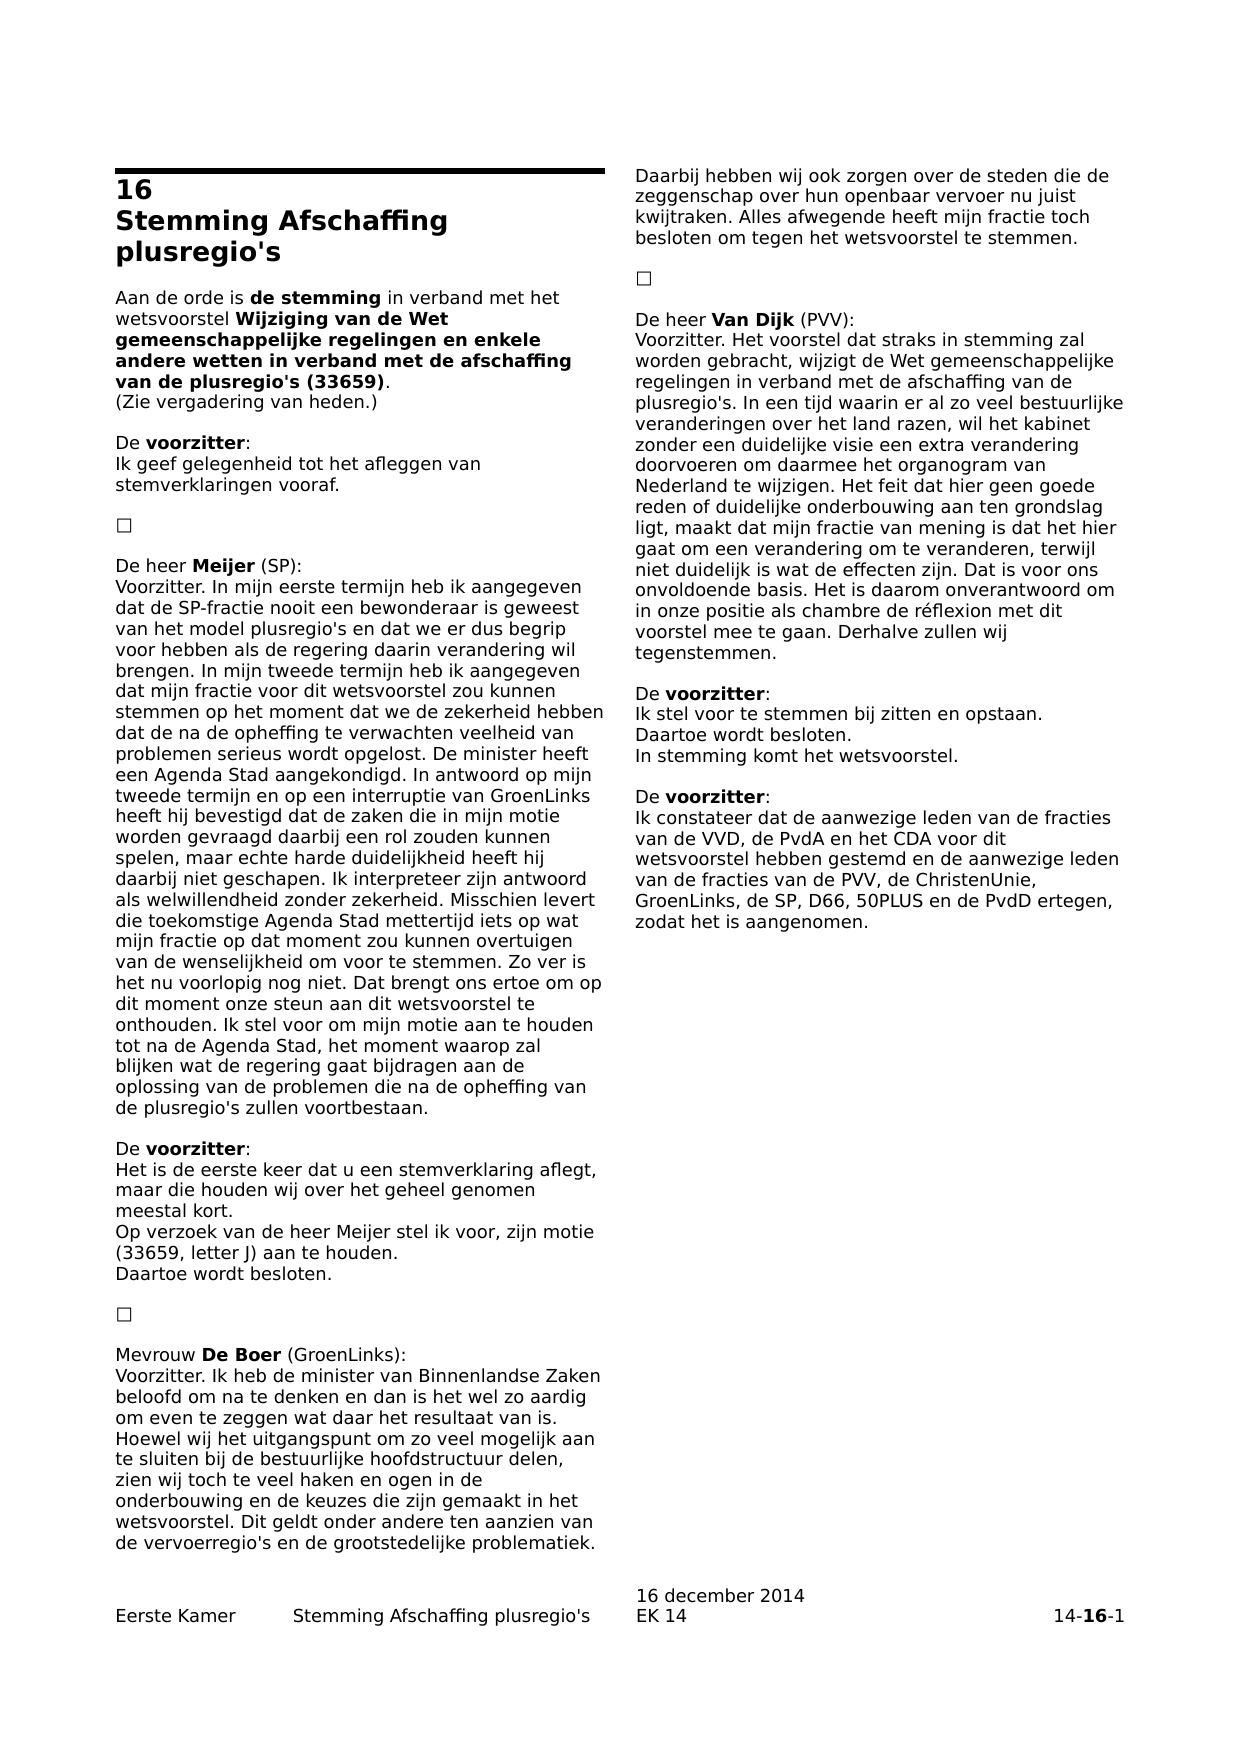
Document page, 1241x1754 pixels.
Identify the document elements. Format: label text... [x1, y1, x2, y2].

text Daartoe wordt besloten. [635, 725, 1125, 746]
text Ik constateer dat de aanwezige leden van de fracties van de VVD, de PvdA en het CDA voor dit wetsvoorstel hebben gestemd en de aanwezige leden van de fracties van de PVV, de ChristenUnie, GroenLinks, de SP, D66, 50PLUS en de PvdD ertegen, zodat het is aangenomen. [635, 807, 1125, 932]
text ⬜ [635, 269, 1125, 289]
text Voorzitter. Het voorstel dat straks in stemming zal worden gebracht, wijzigt de Wet gemeenschappelijke regelingen in verband met de afschaffing van de plusregio's. In een tijd waarin er al zo veel bestuurlijke veranderingen over het land razen, wil het kabinet zonder een duidelijke visie een extra verandering doorvoeren om daarmee het organogram van Nederland te wijzigen. Het feit dat hier geen goede reden of duidelijke onderbouwing aan ten grondslag ligt, maakt dat mijn fractie van mening is dat het hier gaat om een verandering om te veranderen, terwijl niet duidelijk is wat de effecten zijn. Dat is voor ons onvoldoende basis. Het is daarom onverantwoord om in onze positie als chambre de réflexion met dit voorstel mee te gaan. Derhalve zullen wij tegenstemmen. [635, 330, 1125, 663]
text Ik stel voor te stemmen bij zitten en opstaan. [635, 704, 1125, 725]
text De voorzitter: [635, 683, 1125, 704]
text Voorzitter. Ik heb de minister van Binnenlandse Zaken beloofd om na te denken en dan is het wel zo aardig om even te zeggen wat daar het resultaat van is. Hoewel wij het uitgangspunt om zo veel mogelijk aan te sluiten bij de bestuurlijke hoofdstructuur delen, zien wij toch te veel haken en ogen in de onderbouwing en de keuzes die zijn gemaakt in het wetsvoorstel. Dit geldt onder andere ten aanzien van de vervoerregio's en de grootstedelijke problematiek. [115, 1366, 605, 1553]
text De heer Van Dijk (PVV): [635, 309, 1125, 330]
text Het is de eerste keer dat u een stemverklaring aflegt, maar die houden wij over het geheel genomen meestal kort. [115, 1159, 605, 1222]
title 16 Stemming Afschaffing plusregio's [115, 174, 605, 268]
text ⬜ [115, 516, 605, 536]
text Voorzitter. In mijn eerste termijn heb ik aangegeven dat de SP-fractie nooit een bewonderaar is geweest van het model plusregio's en dat we er dus begrip voor hebben als de regering daarin verandering wil brengen. In mijn tweede termijn heb ik aangegeven dat mijn fractie voor dit wetsvoorstel zou kunnen stemmen op het moment dat we de zekerheid hebben dat de na de opheffing te verwachten veelheid van problemen serieus wordt opgelost. De minister heeft een Agenda Stad aangekondigd. In antwoord op mijn tweede termijn en op een interruptie van GroenLinks heeft hij bevestigd dat de zaken die in mijn motie worden gevraagd daarbij een rol zouden kunnen spelen, maar echte harde duidelijkheid heeft hij daarbij niet geschapen. Ik interpreteer zijn antwoord als welwillendheid zonder zekerheid. Misschien levert die toekomstige Agenda Stad mettertijd iets op wat mijn fractie op dat moment zou kunnen overtuigen van de wenselijkheid om voor te stemmen. Zo ver is het nu voorlopig nog niet. Dat brengt ons ertoe om op dit moment onze steun aan dit wetsvoorstel te onthouden. Ik stel voor om mijn motie aan te houden tot na de Agenda Stad, het moment waarop zal blijken wat de regering gaat bijdragen aan de oplossing van de problemen die na de opheffing van de plusregio's zullen voortbestaan. [115, 577, 605, 1119]
text Ik geef gelegenheid tot het afleggen van stemverklaringen vooraf. [115, 454, 605, 496]
text De voorzitter: [635, 787, 1125, 807]
text Mevrouw De Boer (GroenLinks): [115, 1345, 605, 1366]
text De voorzitter: [115, 433, 605, 454]
text In stemming komt het wetsvoorstel. [635, 746, 1125, 767]
text Aan de orde is de stemming in verband met het wetsvoorstel Wijziging van de Wet gemeenschappelijke regelingen en enkele andere wetten in verband met de afschaffing van de plusregio's (33659). [115, 288, 605, 392]
text Daarbij hebben wij ook zorgen over de steden die de zeggenschap over hun openbaar vervoer nu juist kwijtraken. Alles afwegende heeft mijn fractie toch besloten om tegen het wetsvoorstel te stemmen. [635, 165, 1125, 249]
text (Zie vergadering van heden.) [115, 392, 605, 413]
text Op verzoek van de heer Meijer stel ik voor, zijn motie (33659, letter J) aan te houden. [115, 1222, 605, 1263]
text ⬜ [115, 1304, 605, 1325]
text Daartoe wordt besloten. [115, 1263, 605, 1284]
text De voorzitter: [115, 1139, 605, 1159]
text De heer Meijer (SP): [115, 556, 605, 577]
